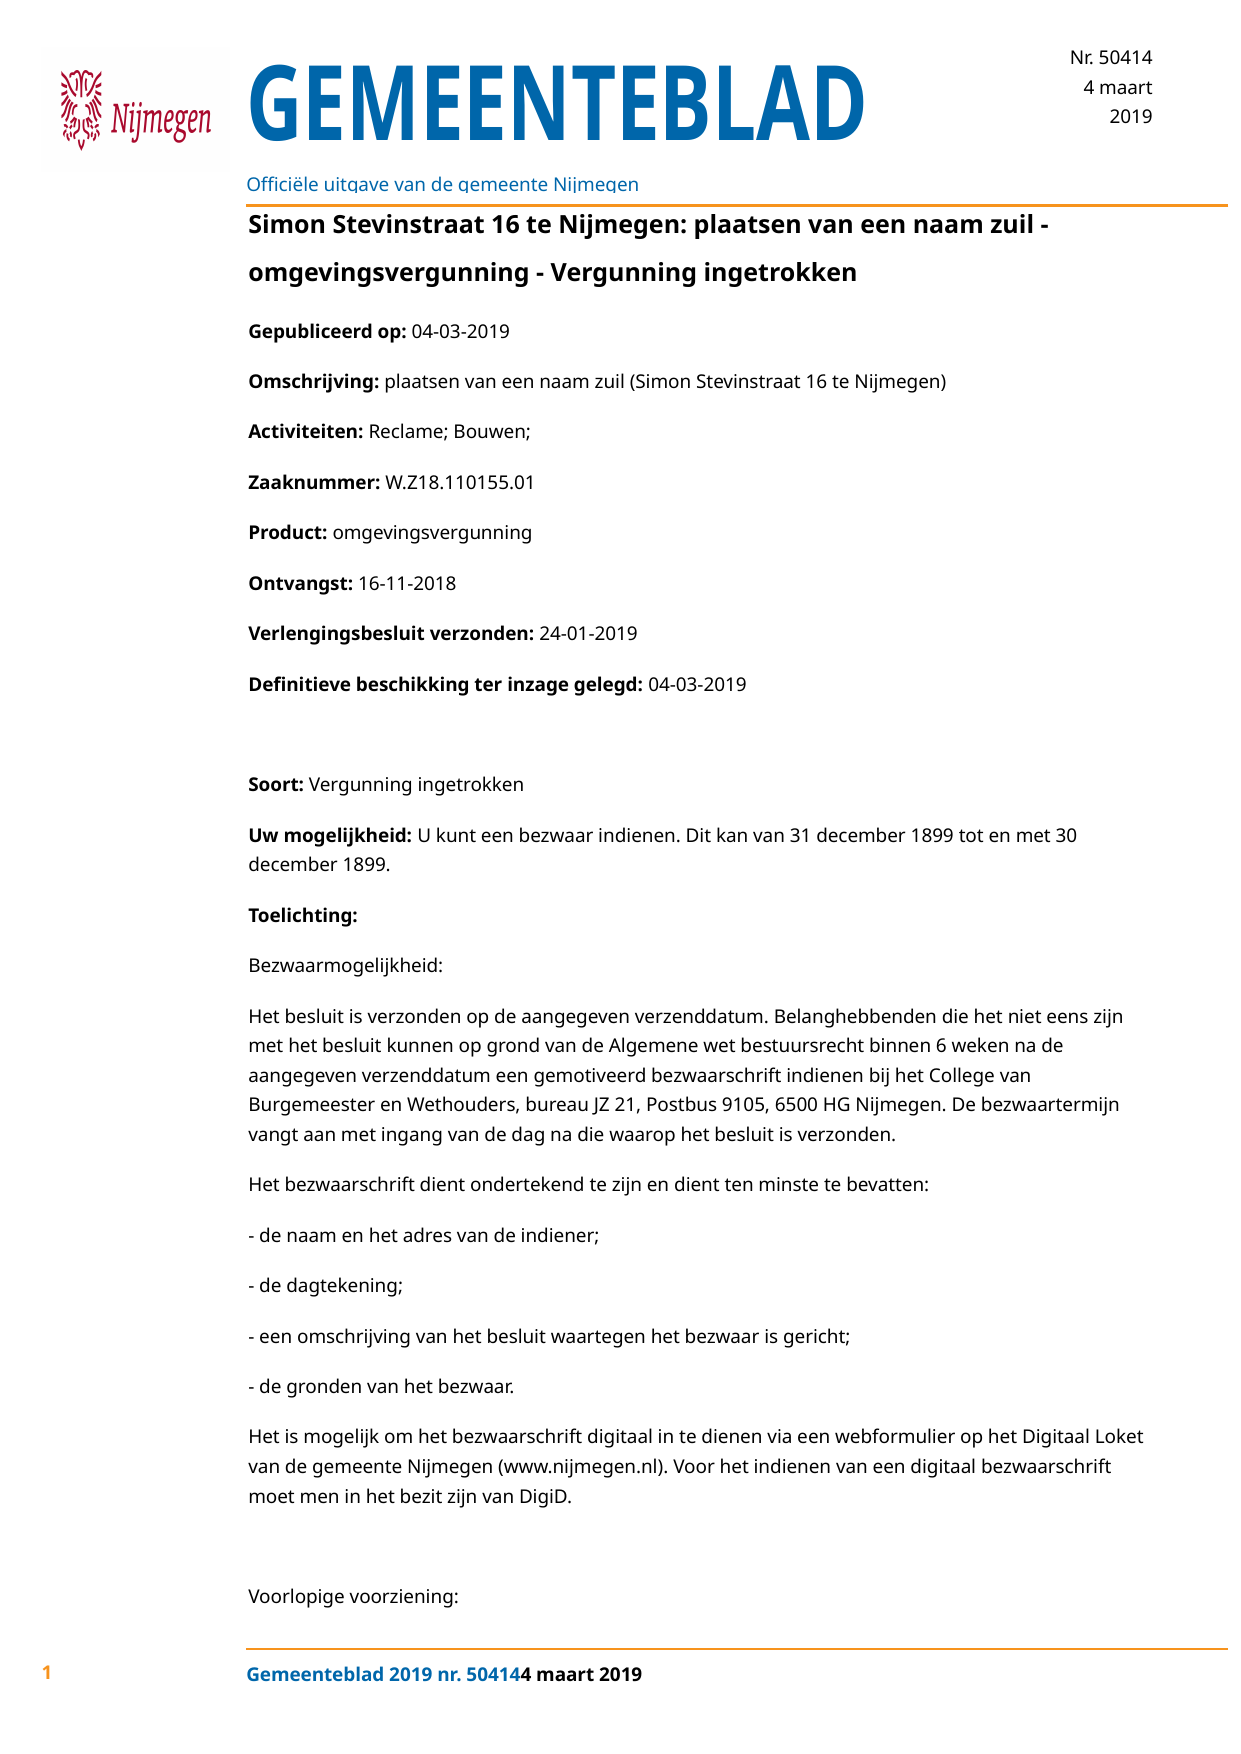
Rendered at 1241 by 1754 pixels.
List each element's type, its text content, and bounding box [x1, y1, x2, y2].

text - de gronden van het bezwaar. [248, 1373, 1152, 1399]
text Soort: Vergunning ingetrokken [248, 772, 1152, 797]
text Het besluit is verzonden op de aangegeven verzenddatum. Belanghebbenden die het niet eens zijn met het besluit kunnen op grond van de Algemene wet bestuursrecht binnen 6 weken na de aangegeven verzenddatum een gemotiveerd bezwaarschrift indienen bij het College van Burgemeester en Wethouders, bureau JZ 21, Postbus 9105, 6500 HG Nijmegen. De bezwaartermijn vangt aan met ingang van de dag na die waarop het besluit is verzonden. [248, 1003, 1152, 1147]
text Ontvangst: 16-11-2018 [248, 570, 1152, 596]
text Toelichting: [248, 902, 1152, 928]
text Product: omgevingsvergunning [248, 519, 1152, 545]
text - de naam en het adres van de indiener; [248, 1222, 1152, 1248]
text Het bezwaarschrift dient ondertekend te zijn en dient ten minste te bevatten: [248, 1172, 1152, 1197]
text Simon Stevinstraat 16 te Nijmegen: plaatsen van een naam zuil - omgevingsvergunning - Vergunning ingetrokken [248, 207, 1152, 288]
text Zaaknummer: W.Z18.110155.01 [248, 469, 1152, 495]
text Uw mogelijkheid: U kunt een bezwaar indienen. Dit kan van 31 december 1899 tot en met 30 december 1899. [248, 822, 1152, 877]
picture [41, 47, 231, 172]
text Omschrijving: plaatsen van een naam zuil (Simon Stevinstraat 16 te Nijmegen) [248, 368, 1152, 394]
text Het is mogelijk om het bezwaarschrift digitaal in te dienen via een webformulier op het Digitaal Loket van de gemeente Nijmegen (www.nijmegen.nl). Voor het indienen van een digitaal bezwaarschrift moet men in het bezit zijn van DigiD. [248, 1424, 1152, 1509]
text Activiteiten: Reclame; Bouwen; [248, 419, 1152, 444]
text Verlengingsbesluit verzonden: 24-01-2019 [248, 620, 1152, 646]
text Voorlopige voorziening: [248, 1584, 1152, 1609]
text Gepubliceerd op: 04-03-2019 [248, 318, 1152, 344]
text Bezwaarmogelijkheid: [248, 952, 1152, 978]
text - een omschrijving van het besluit waartegen het bezwaar is gericht; [248, 1323, 1152, 1349]
text Definitieve beschikking ter inzage gelegd: 04-03-2019 [248, 671, 1152, 697]
text - de dagtekening; [248, 1272, 1152, 1298]
